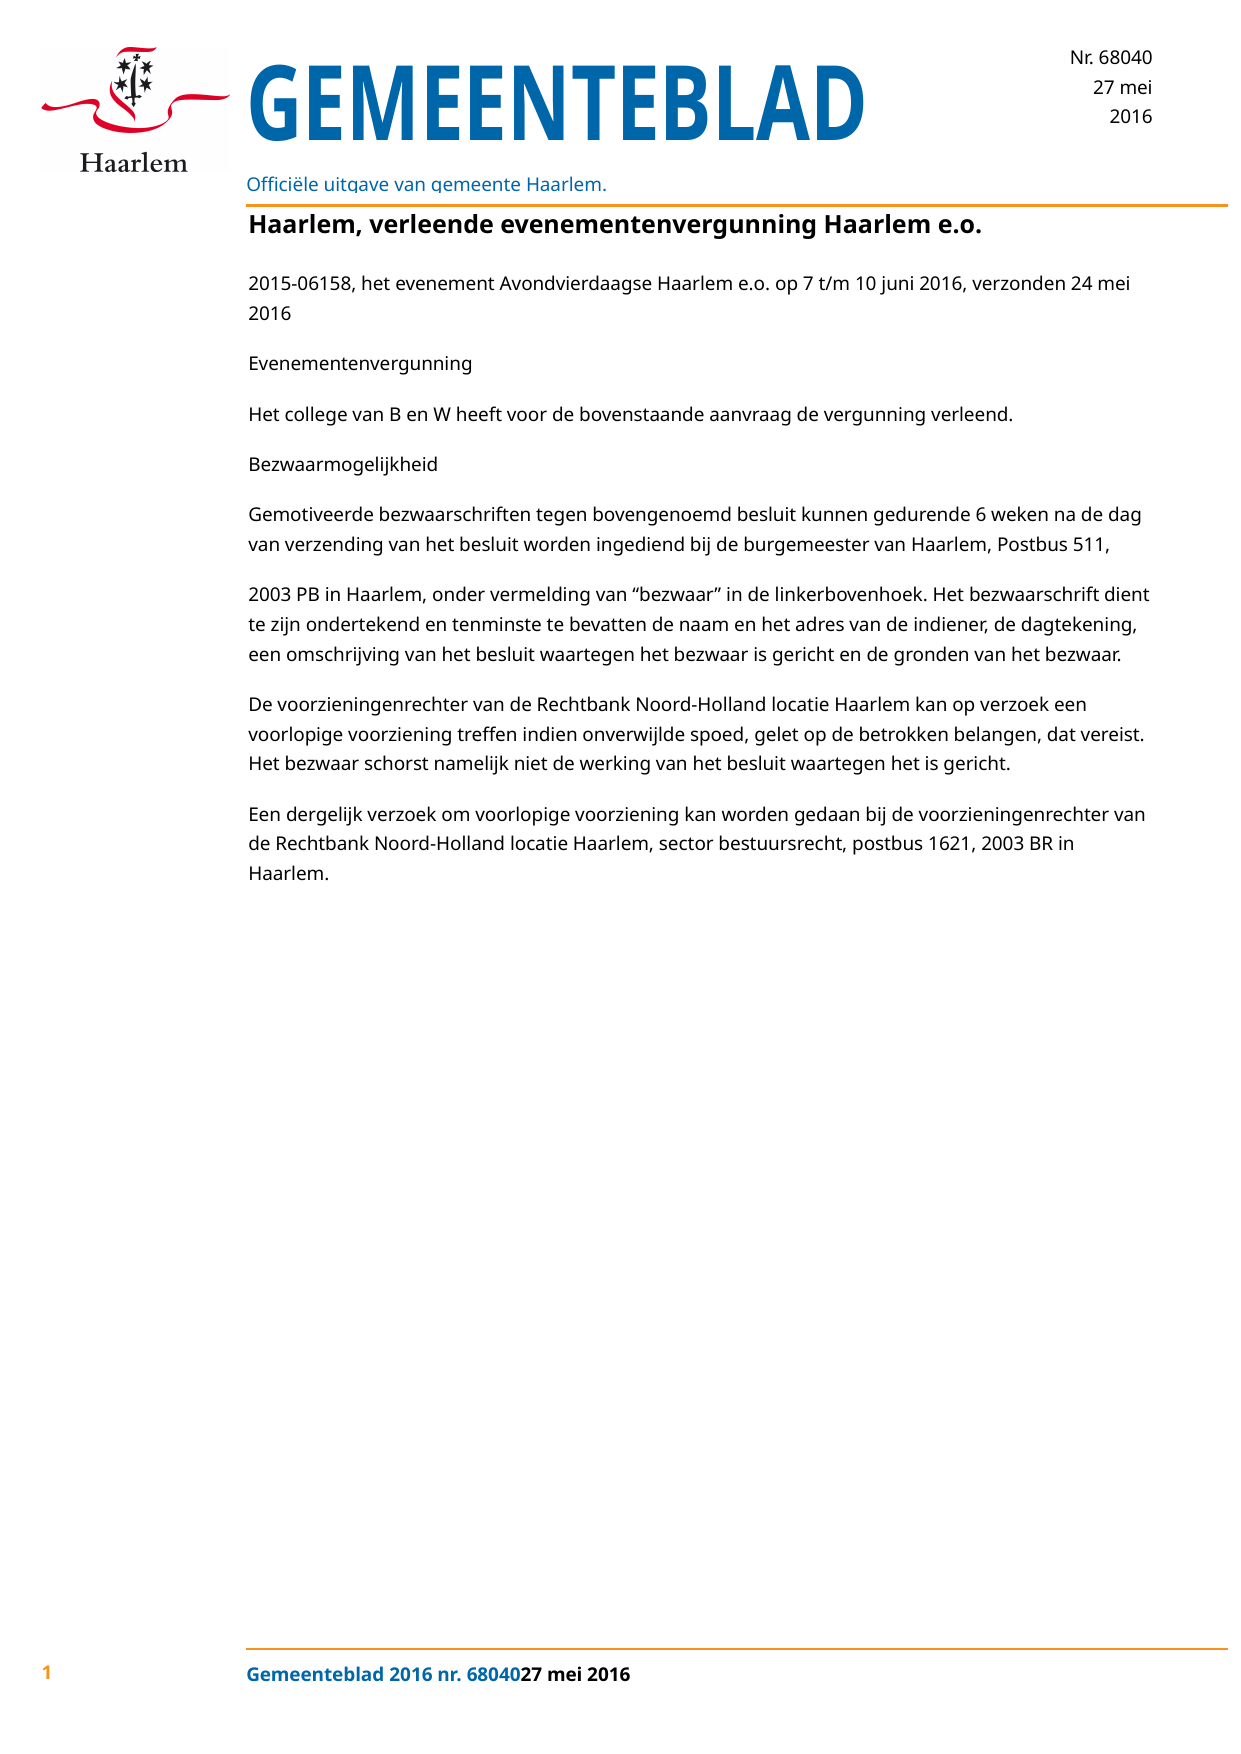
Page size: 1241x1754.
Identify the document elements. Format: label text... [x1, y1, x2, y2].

text Bezwaarmogelijkheid [248, 451, 1152, 477]
text 2003 PB in Haarlem, onder vermelding van “bezwaar” in de linkerbovenhoek. Het bezwaarschrift dient te zijn ondertekend en tenminste te bevatten de naam en het adres van de indiener, de dagtekening, een omschrijving van het besluit waartegen het bezwaar is gericht en de gronden van het bezwaar. [248, 582, 1152, 666]
text Evenementenvergunning [248, 350, 1152, 376]
text Een dergelijk verzoek om voorlopige voorziening kan worden gedaan bij de voorzieningenrechter van de Rechtbank Noord-Holland locatie Haarlem, sector bestuursrecht, postbus 1621, 2003 BR in Haarlem. [248, 801, 1152, 886]
text Haarlem, verleende evenementenvergunning Haarlem e.o. [248, 207, 1152, 241]
text Gemotiveerde bezwaarschriften tegen bovengenoemd besluit kunnen gedurende 6 weken na de dag van verzending van het besluit worden ingediend bij de burgemeester van Haarlem, Postbus 511, [248, 502, 1152, 557]
text 2015-06158, het evenement Avondvierdaagse Haarlem e.o. op 7 t/m 10 juni 2016, verzonden 24 mei 2016 [248, 270, 1152, 326]
text De voorzieningenrechter van de Rechtbank Noord-Holland locatie Haarlem kan op verzoek een voorlopige voorziening treffen indien onverwijlde spoed, gelet op de betrokken belangen, dat vereist. Het bezwaar schorst namelijk niet de werking van het besluit waartegen het is gericht. [248, 691, 1152, 776]
text Het college van B en W heeft voor de bovenstaande aanvraag de vergunning verleend. [248, 401, 1152, 426]
picture [41, 47, 231, 172]
